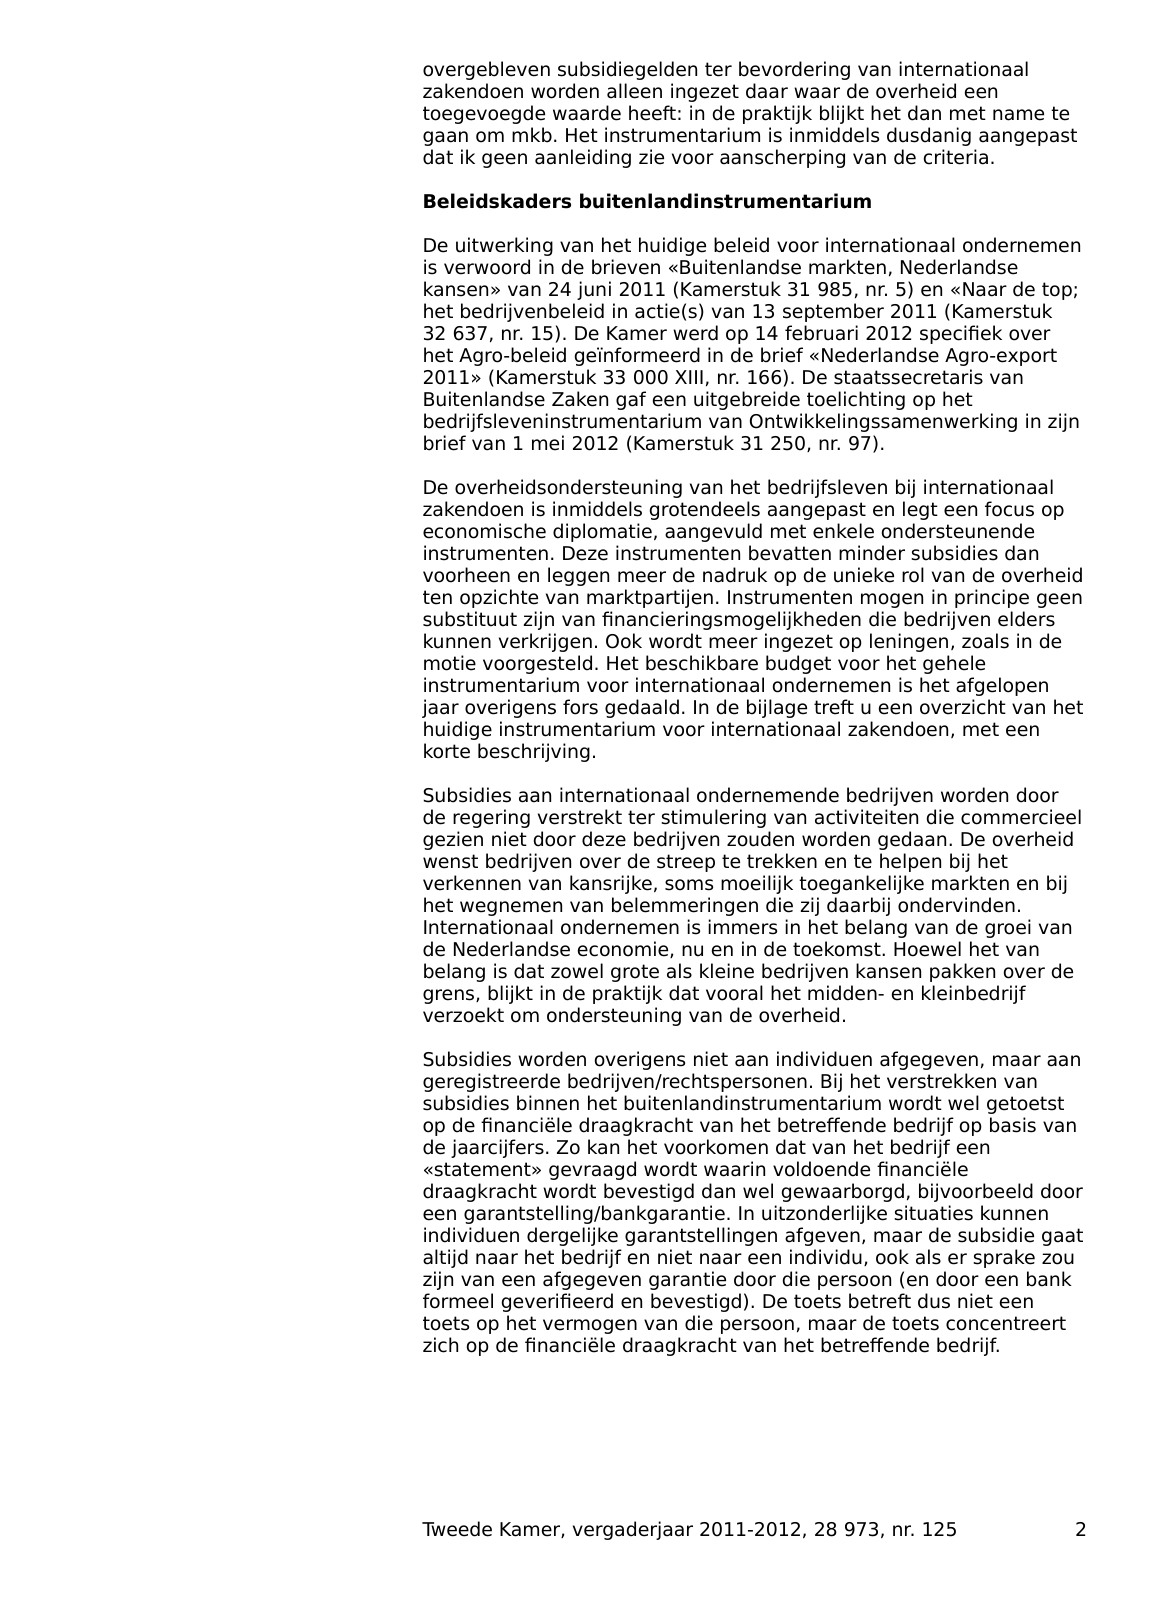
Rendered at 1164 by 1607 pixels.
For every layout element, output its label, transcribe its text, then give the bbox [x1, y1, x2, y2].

subtitle Beleidskaders buitenlandinstrumentarium [422, 191, 1087, 213]
text De uitwerking van het huidige beleid voor internationaal ondernemen is verwoord in de brieven «Buitenlandse markten, Nederlandse kansen» van 24 juni 2011 (Kamerstuk 31 985, nr. 5) en «Naar de top; het bedrijvenbeleid in actie(s) van 13 september 2011 (Kamerstuk 32 637, nr. 15). De Kamer werd op 14 februari 2012 specifiek over het Agro-beleid geïnformeerd in de brief «Nederlandse Agro-export 2011» (Kamerstuk 33 000 XIII, nr. 166). De staatssecretaris van Buitenlandse Zaken gaf een uitgebreide toelichting op het bedrijfsleveninstrumentarium van Ontwikkelingssamenwerking in zijn brief van 1 mei 2012 (Kamerstuk 31 250, nr. 97). [422, 235, 1087, 455]
text Subsidies worden overigens niet aan individuen afgegeven, maar aan geregistreerde bedrijven/rechtspersonen. Bij het verstrekken van subsidies binnen het buitenlandinstrumentarium wordt wel getoetst op de financiële draagkracht van het betreffende bedrijf op basis van de jaarcijfers. Zo kan het voorkomen dat van het bedrijf een «statement» gevraagd wordt waarin voldoende financiële draagkracht wordt bevestigd dan wel gewaarborgd, bijvoorbeeld door een garantstelling/bankgarantie. In uitzonderlijke situaties kunnen individuen dergelijke garantstellingen afgeven, maar de subsidie gaat altijd naar het bedrijf en niet naar een individu, ook als er sprake zou zijn van een afgegeven garantie door die persoon (en door een bank formeel geverifieerd en bevestigd). De toets betreft dus niet een toets op het vermogen van die persoon, maar de toets concentreert zich op de financiële draagkracht van het betreffende bedrijf. [422, 1049, 1087, 1357]
text overgebleven subsidiegelden ter bevordering van internationaal zakendoen worden alleen ingezet daar waar de overheid een toegevoegde waarde heeft: in de praktijk blijkt het dan met name te gaan om mkb. Het instrumentarium is inmiddels dusdanig aangepast dat ik geen aanleiding zie voor aanscherping van de criteria. [422, 59, 1087, 169]
text De overheidsondersteuning van het bedrijfsleven bij internationaal zakendoen is inmiddels grotendeels aangepast en legt een focus op economische diplomatie, aangevuld met enkele ondersteunende instrumenten. Deze instrumenten bevatten minder subsidies dan voorheen en leggen meer de nadruk op de unieke rol van de overheid ten opzichte van marktpartijen. Instrumenten mogen in principe geen substituut zijn van financieringsmogelijkheden die bedrijven elders kunnen verkrijgen. Ook wordt meer ingezet op leningen, zoals in de motie voorgesteld. Het beschikbare budget voor het gehele instrumentarium voor internationaal ondernemen is het afgelopen jaar overigens fors gedaald. In de bijlage treft u een overzicht van het huidige instrumentarium voor internationaal zakendoen, met een korte beschrijving. [422, 477, 1087, 763]
text Subsidies aan internationaal ondernemende bedrijven worden door de regering verstrekt ter stimulering van activiteiten die commercieel gezien niet door deze bedrijven zouden worden gedaan. De overheid wenst bedrijven over de streep te trekken en te helpen bij het verkennen van kansrijke, soms moeilijk toegankelijke markten en bij het wegnemen van belemmeringen die zij daarbij ondervinden. Internationaal ondernemen is immers in het belang van de groei van de Nederlandse economie, nu en in de toekomst. Hoewel het van belang is dat zowel grote als kleine bedrijven kansen pakken over de grens, blijkt in de praktijk dat vooral het midden- en kleinbedrijf verzoekt om ondersteuning van de overheid. [422, 785, 1087, 1027]
